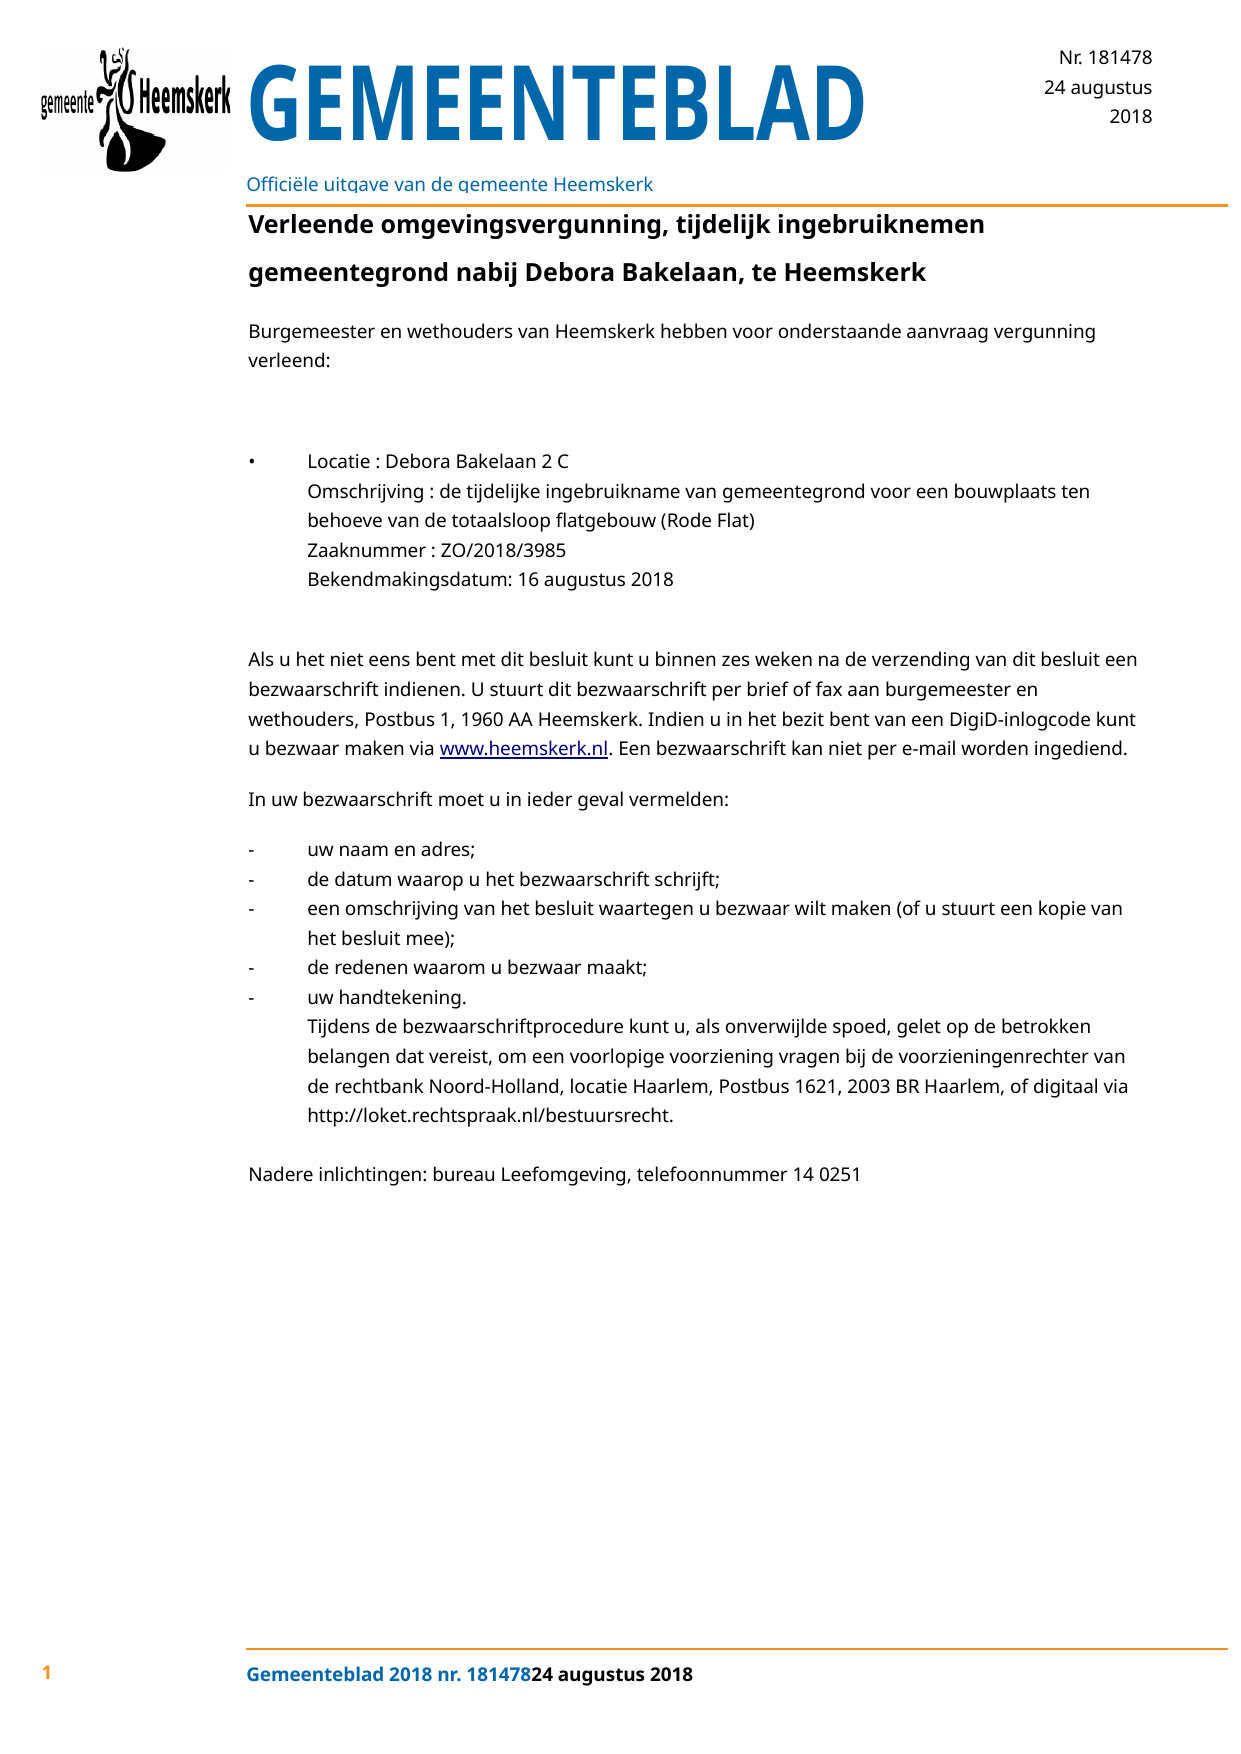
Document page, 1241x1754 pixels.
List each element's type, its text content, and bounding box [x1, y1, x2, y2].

text Als u het niet eens bent met dit besluit kunt u binnen zes weken na de verzending van dit besluit een bezwaarschrift indienen. U stuurt dit bezwaarschrift per brief of fax aan burgemeester en wethouders, Postbus 1, 1960 AA Heemskerk. Indien u in het bezit bent van een DigiD-inlogcode kunt u bezwaar maken via www.heemskerk.nl. Een bezwaarschrift kan niet per e-mail worden ingediend. [248, 647, 1152, 761]
picture [41, 47, 231, 172]
list uw handtekening. [248, 984, 1152, 1010]
list Locatie : Debora Bakelaan 2 C [248, 448, 1152, 474]
list Omschrijving : de tijdelijke ingebruikname van gemeentegrond voor een bouwplaats ten behoeve van de totaalsloop flatgebouw (Rode Flat) [248, 478, 1152, 533]
text In uw bezwaarschrift moet u in ieder geval vermelden: [248, 786, 1152, 812]
text Burgemeester en wethouders van Heemskerk hebben voor onderstaande aanvraag vergunning verleend: [248, 318, 1152, 373]
list Bekendmakingsdatum: 16 augustus 2018 [248, 567, 1152, 592]
list Tijdens de bezwaarschriftprocedure kunt u, als onverwijlde spoed, gelet op de betrokken belangen dat vereist, om een voorlopige voorziening vragen bij de voorzieningenrechter van de rechtbank Noord-Holland, locatie Haarlem, Postbus 1621, 2003 BR Haarlem, of digitaal via http://loket.rechtspraak.nl/bestuursrecht. [248, 1014, 1152, 1128]
list uw naam en adres; [248, 836, 1152, 862]
text Verleende omgevingsvergunning, tijdelijk ingebruiknemen gemeentegrond nabij Debora Bakelaan, te Heemskerk [248, 207, 1152, 288]
list Zaaknummer : ZO/2018/3985 [248, 537, 1152, 563]
list de datum waarop u het bezwaarschrift schrijft; [248, 866, 1152, 892]
list de redenen waarom u bezwaar maakt; [248, 954, 1152, 980]
text Nadere inlichtingen: bureau Leefomgeving, telefoonnummer 14 0251 [248, 1162, 1152, 1187]
list een omschrijving van het besluit waartegen u bezwaar wilt maken (of u stuurt een kopie van het besluit mee); [248, 895, 1152, 951]
